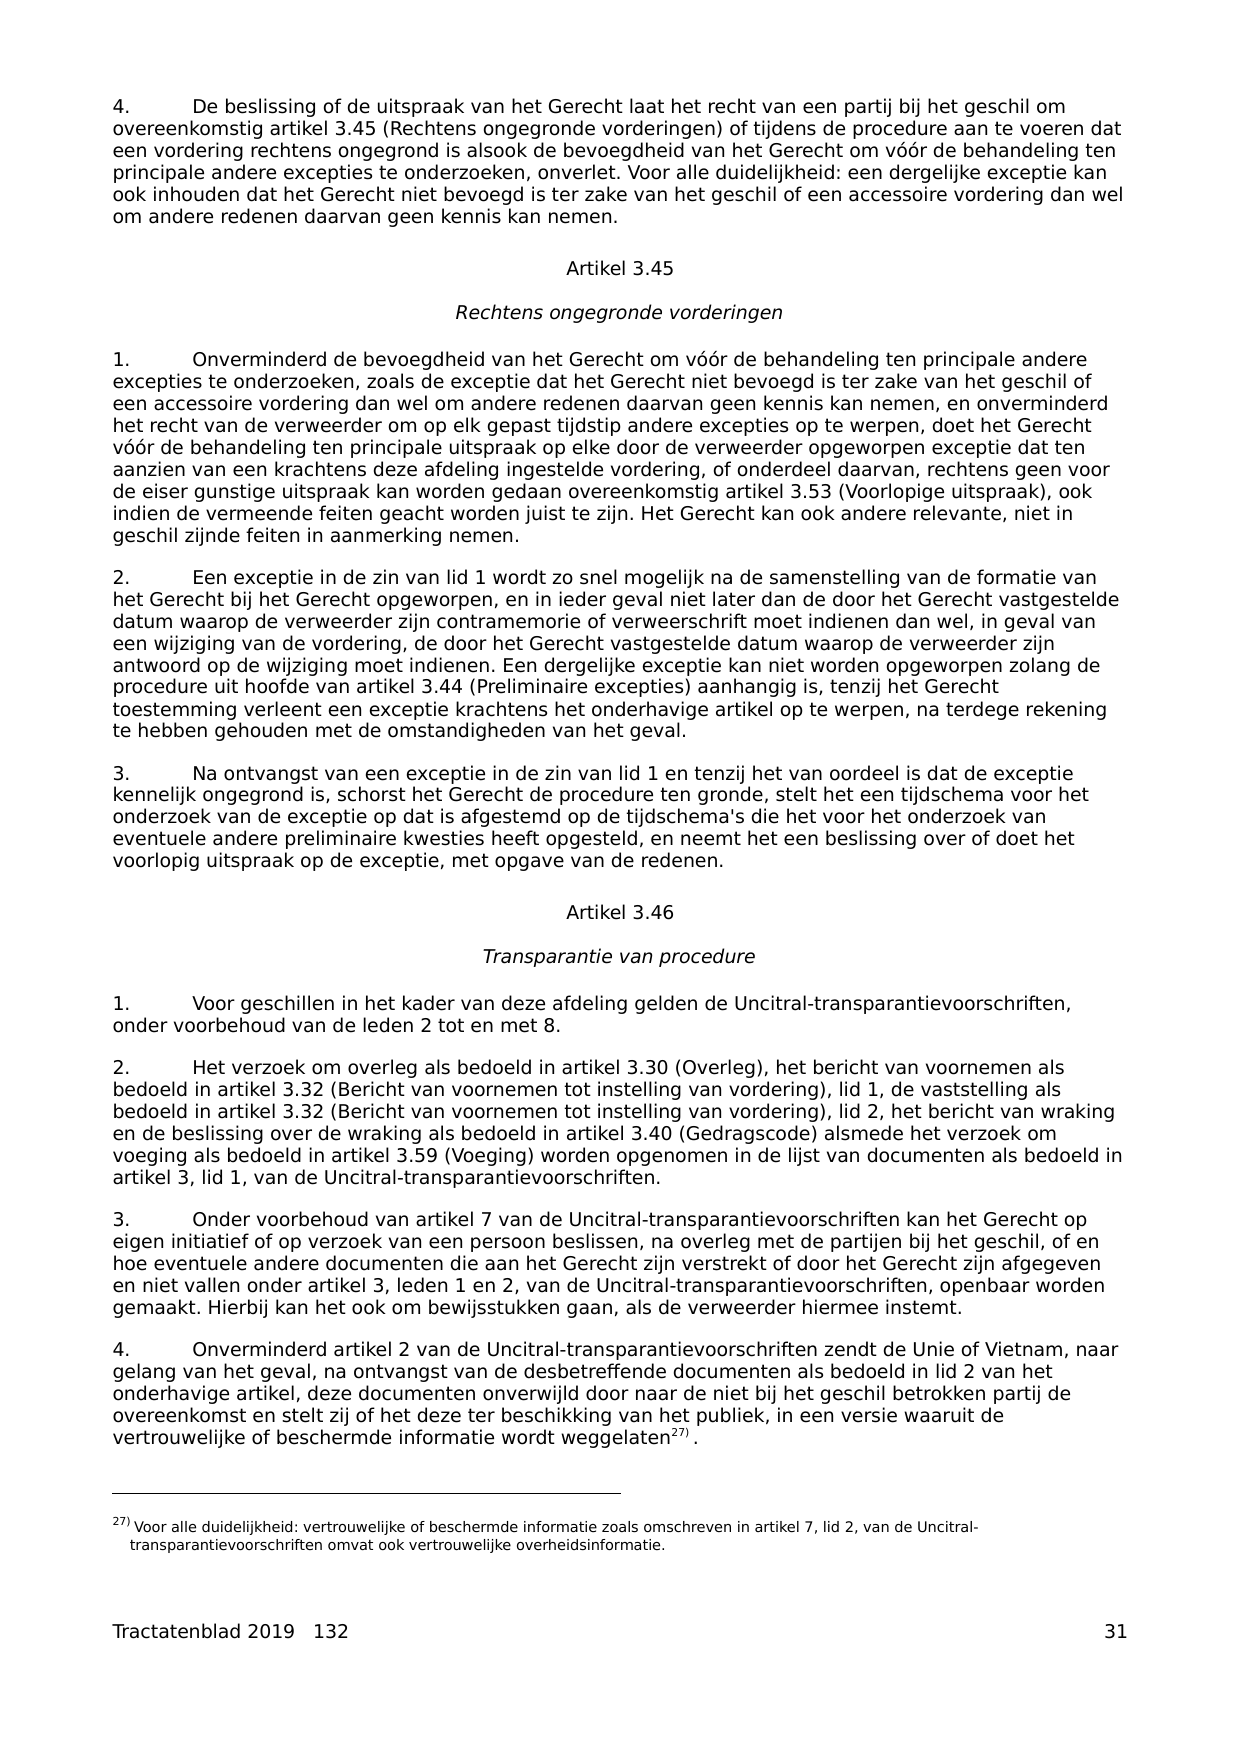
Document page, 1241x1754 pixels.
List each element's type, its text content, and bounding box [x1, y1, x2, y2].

text 2. Een exceptie in de zin van lid 1 wordt zo snel mogelijk na de samenstelling van de formatie van het Gerecht bij het Gerecht opgeworpen, en in ieder geval niet later dan de door het Gerecht vastgestelde datum waarop de verweerder zijn contramemorie of verweerschrift moet indienen dan wel, in geval van een wijziging van de vordering, de door het Gerecht vastgestelde datum waarop de verweerder zijn antwoord op de wijziging moet indienen. Een dergelijke exceptie kan niet worden opgeworpen zolang de procedure uit hoofde van artikel 3.44 (Preliminaire excepties) aanhangig is, tenzij het Gerecht toestemming verleent een exceptie krachtens het onderhavige artikel op te werpen, na terdege rekening te hebben gehouden met de omstandigheden van het geval. [112, 567, 1128, 742]
text Voor alle duidelijkheid: vertrouwelijke of beschermde informatie zoals omschreven in artikel 7, lid 2, van de Uncitral-transparantievoorschriften omvat ook vertrouwelijke overheidsinformatie. [112, 1515, 1128, 1554]
subtitle Artikel 3.45 Rechtens ongegronde vorderingen [112, 258, 1128, 324]
text 3. Onder voorbehoud van artikel 7 van de Uncitral-transparantievoorschriften kan het Gerecht op eigen initiatief of op verzoek van een persoon beslissen, na overleg met de partijen bij het geschil, of en hoe eventuele andere documenten die aan het Gerecht zijn verstrekt of door het Gerecht zijn afgegeven en niet vallen onder artikel 3, leden 1 en 2, van de Uncitral-transparantievoorschriften, openbaar worden gemaakt. Hierbij kan het ook om bewijsstukken gaan, als de verweerder hiermee instemt. [112, 1209, 1128, 1319]
text 3. Na ontvangst van een exceptie in de zin van lid 1 en tenzij het van oordeel is dat de exceptie kennelijk ongegrond is, schorst het Gerecht de procedure ten gronde, stelt het een tijdschema voor het onderzoek van de exceptie op dat is afgestemd op de tijdschema's die het voor het onderzoek van eventuele andere preliminaire kwesties heeft opgesteld, en neemt het een beslissing over of doet het voorlopig uitspraak op de exceptie, met opgave van de redenen. [112, 762, 1128, 872]
subtitle Artikel 3.46 Transparantie van procedure [112, 902, 1128, 968]
text 4. De beslissing of de uitspraak van het Gerecht laat het recht van een partij bij het geschil om overeenkomstig artikel 3.45 (Rechtens ongegronde vorderingen) of tijdens de procedure aan te voeren dat een vordering rechtens ongegrond is alsook de bevoegdheid van het Gerecht om vóór de behandeling ten principale andere excepties te onderzoeken, onverlet. Voor alle duidelijkheid: een dergelijke exceptie kan ook inhouden dat het Gerecht niet bevoegd is ter zake van het geschil of een accessoire vordering dan wel om andere redenen daarvan geen kennis kan nemen. [112, 96, 1128, 228]
text 4. Onverminderd artikel 2 van de Uncitral-transparantievoorschriften zendt de Unie of Vietnam, naar gelang van het geval, na ontvangst van de desbetreffende documenten als bedoeld in lid 2 van het onderhavige artikel, deze documenten onverwijld door naar de niet bij het geschil betrokken partij de overeenkomst en stelt zij of het deze ter beschikking van het publiek, in een versie waaruit de vertrouwelijke of beschermde informatie wordt weggelaten. [112, 1339, 1128, 1449]
text 1. Voor geschillen in het kader van deze afdeling gelden de Uncitral-transparantievoorschriften, onder voorbehoud van de leden 2 tot en met 8. [112, 993, 1128, 1037]
text 1. Onverminderd de bevoegdheid van het Gerecht om vóór de behandeling ten principale andere excepties te onderzoeken, zoals de exceptie dat het Gerecht niet bevoegd is ter zake van het geschil of een accessoire vordering dan wel om andere redenen daarvan geen kennis kan nemen, en onverminderd het recht van de verweerder om op elk gepast tijdstip andere excepties op te werpen, doet het Gerecht vóór de behandeling ten principale uitspraak op elke door de verweerder opgeworpen exceptie dat ten aanzien van een krachtens deze afdeling ingestelde vordering, of onderdeel daarvan, rechtens geen voor de eiser gunstige uitspraak kan worden gedaan overeenkomstig artikel 3.53 (Voorlopige uitspraak), ook indien de vermeende feiten geacht worden juist te zijn. Het Gerecht kan ook andere relevante, niet in geschil zijnde feiten in aanmerking nemen. [112, 349, 1128, 547]
text 2. Het verzoek om overleg als bedoeld in artikel 3.30 (Overleg), het bericht van voornemen als bedoeld in artikel 3.32 (Bericht van voornemen tot instelling van vordering), lid 1, de vaststelling als bedoeld in artikel 3.32 (Bericht van voornemen tot instelling van vordering), lid 2, het bericht van wraking en de beslissing over de wraking als bedoeld in artikel 3.40 (Gedragscode) alsmede het verzoek om voeging als bedoeld in artikel 3.59 (Voeging) worden opgenomen in de lijst van documenten als bedoeld in artikel 3, lid 1, van de Uncitral-transparantievoorschriften. [112, 1057, 1128, 1189]
